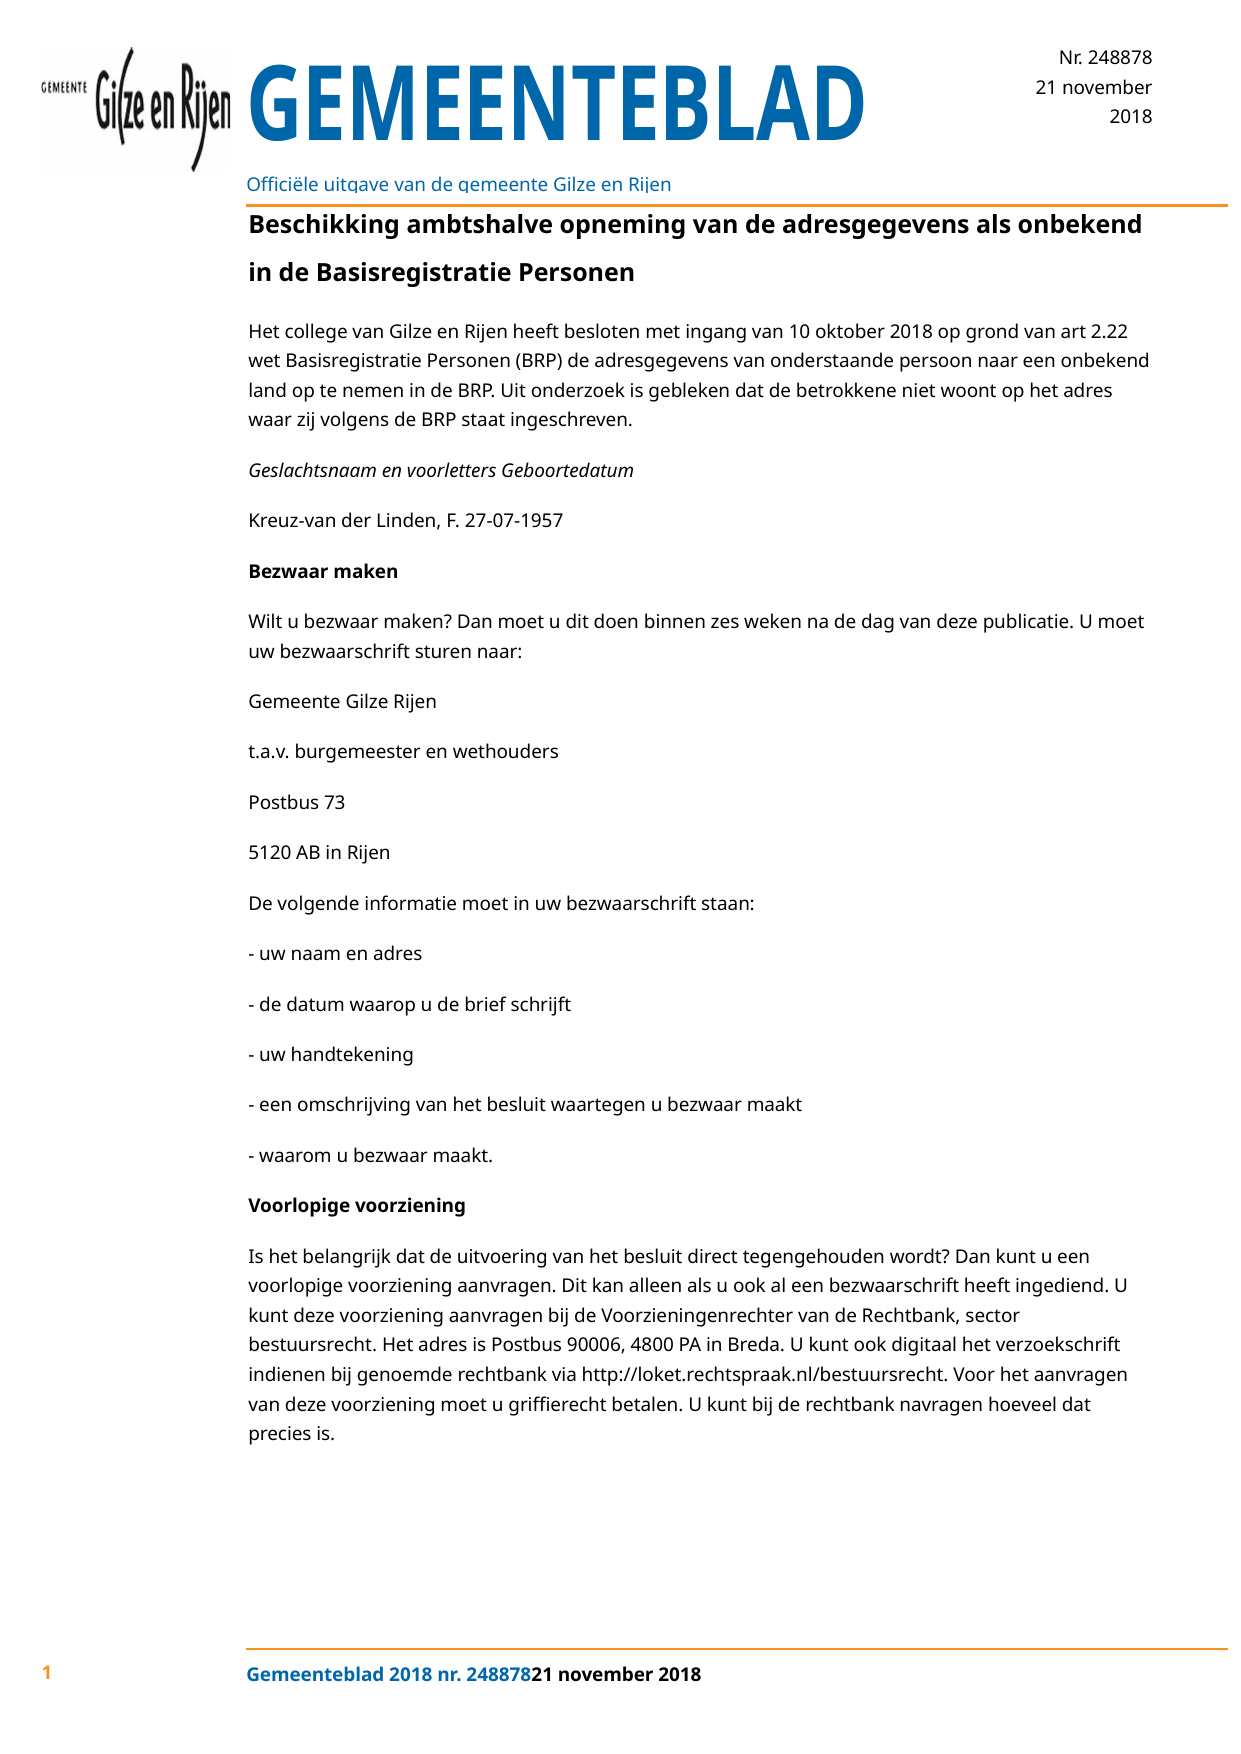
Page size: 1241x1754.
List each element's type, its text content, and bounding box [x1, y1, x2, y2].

text Is het belangrijk dat de uitvoering van het besluit direct tegengehouden wordt? Dan kunt u een voorlopige voorziening aanvragen. Dit kan alleen als u ook al een bezwaarschrift heeft ingediend. U kunt deze voorziening aanvragen bij de Voorzieningenrechter van de Rechtbank, sector bestuursrecht. Het adres is Postbus 90006, 4800 PA in Breda. U kunt ook digitaal het verzoekschrift indienen bij genoemde rechtbank via http://loket.rechtspraak.nl/bestuursrecht. Voor het aanvragen van deze voorziening moet u griffierecht betalen. U kunt bij de rechtbank navragen hoeveel dat precies is. [248, 1243, 1152, 1446]
text Voorlopige voorziening [248, 1192, 1152, 1218]
text - de datum waarop u de brief schrijft [248, 991, 1152, 1017]
text t.a.v. burgemeester en wethouders [248, 739, 1152, 764]
text Het college van Gilze en Rijen heeft besloten met ingang van 10 oktober 2018 op grond van art 2.22 wet Basisregistratie Personen (BRP) de adresgegevens van onderstaande persoon naar een onbekend land op te nemen in de BRP. Uit onderzoek is gebleken dat de betrokkene niet woont op het adres waar zij volgens de BRP staat ingeschreven. [248, 318, 1152, 432]
text Geslachtsnaam en voorletters Geboortedatum [248, 457, 1152, 483]
text Beschikking ambtshalve opneming van de adresgegevens als onbekend in de Basisregistratie Personen [248, 207, 1152, 288]
text Wilt u bezwaar maken? Dan moet u dit doen binnen zes weken na de dag van deze publicatie. U moet uw bezwaarschrift sturen naar: [248, 608, 1152, 664]
picture [41, 47, 231, 172]
text - uw naam en adres [248, 940, 1152, 966]
text - uw handtekening [248, 1041, 1152, 1067]
text Kreuz-van der Linden, F. 27-07-1957 [248, 507, 1152, 533]
text Bezwaar maken [248, 558, 1152, 584]
text Postbus 73 [248, 789, 1152, 815]
text Gemeente Gilze Rijen [248, 688, 1152, 714]
text De volgende informatie moet in uw bezwaarschrift staan: [248, 890, 1152, 916]
text 5120 AB in Rijen [248, 839, 1152, 865]
text - waarom u bezwaar maakt. [248, 1142, 1152, 1168]
text - een omschrijving van het besluit waartegen u bezwaar maakt [248, 1092, 1152, 1117]
